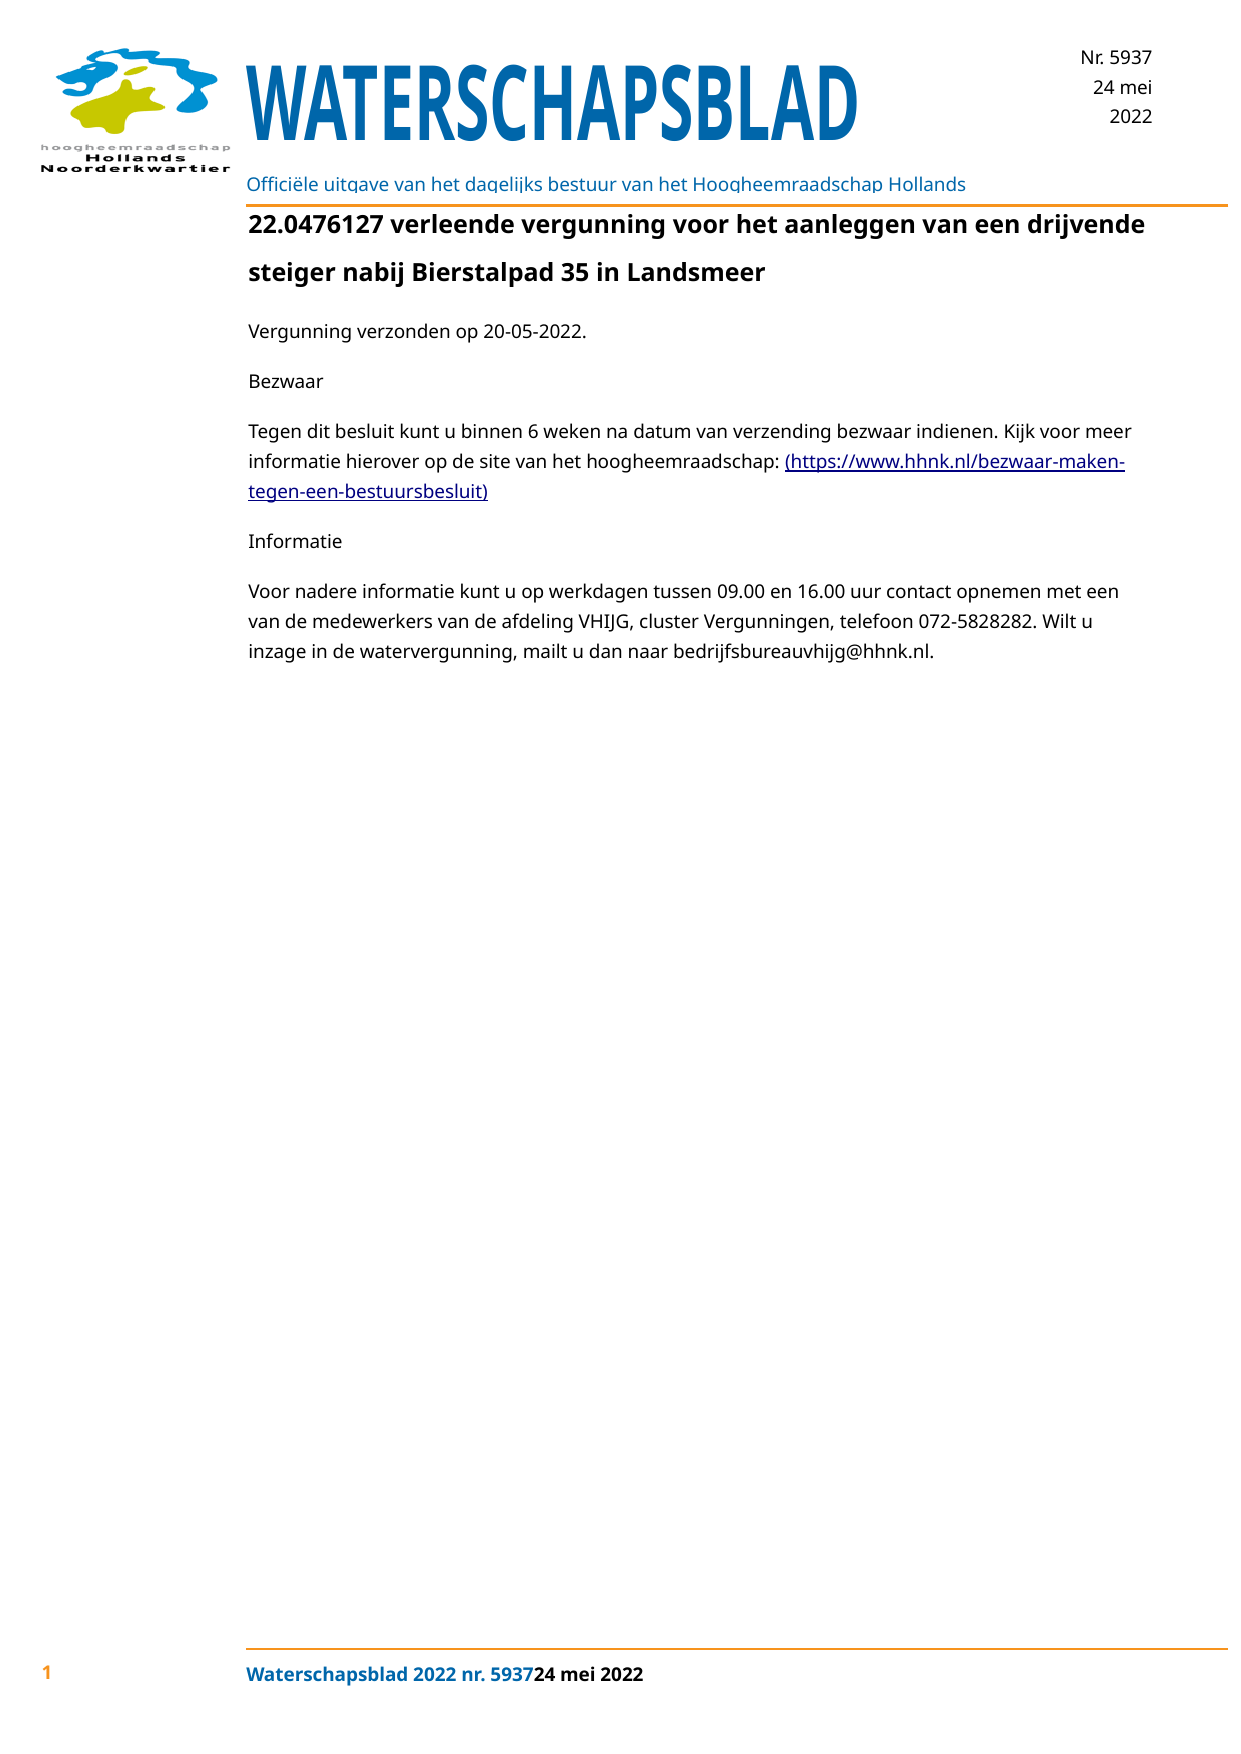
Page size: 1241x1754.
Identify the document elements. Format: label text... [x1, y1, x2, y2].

text 22.0476127 verleende vergunning voor het aanleggen van een drijvende steiger nabij Bierstalpad 35 in Landsmeer [248, 207, 1152, 288]
text Vergunning verzonden op 20-05-2022. [248, 318, 1152, 344]
text Tegen dit besluit kunt u binnen 6 weken na datum van verzending bezwaar indienen. Kijk voor meer informatie hierover op de site van het hoogheemraadschap: (https://www.hhnk.nl/bezwaar-maken-tegen-een-bestuursbesluit) [248, 419, 1152, 504]
text Voor nadere informatie kunt u op werkdagen tussen 09.00 en 16.00 uur contact opnemen met een van de medewerkers van de afdeling VHIJG, cluster Vergunningen, telefoon 072-5828282. Wilt u inzage in de watervergunning, mailt u dan naar bedrijfsbureauvhijg@hhnk.nl. [248, 579, 1152, 664]
text Bezwaar [248, 368, 1152, 394]
text Informatie [248, 528, 1152, 554]
picture [41, 47, 231, 172]
